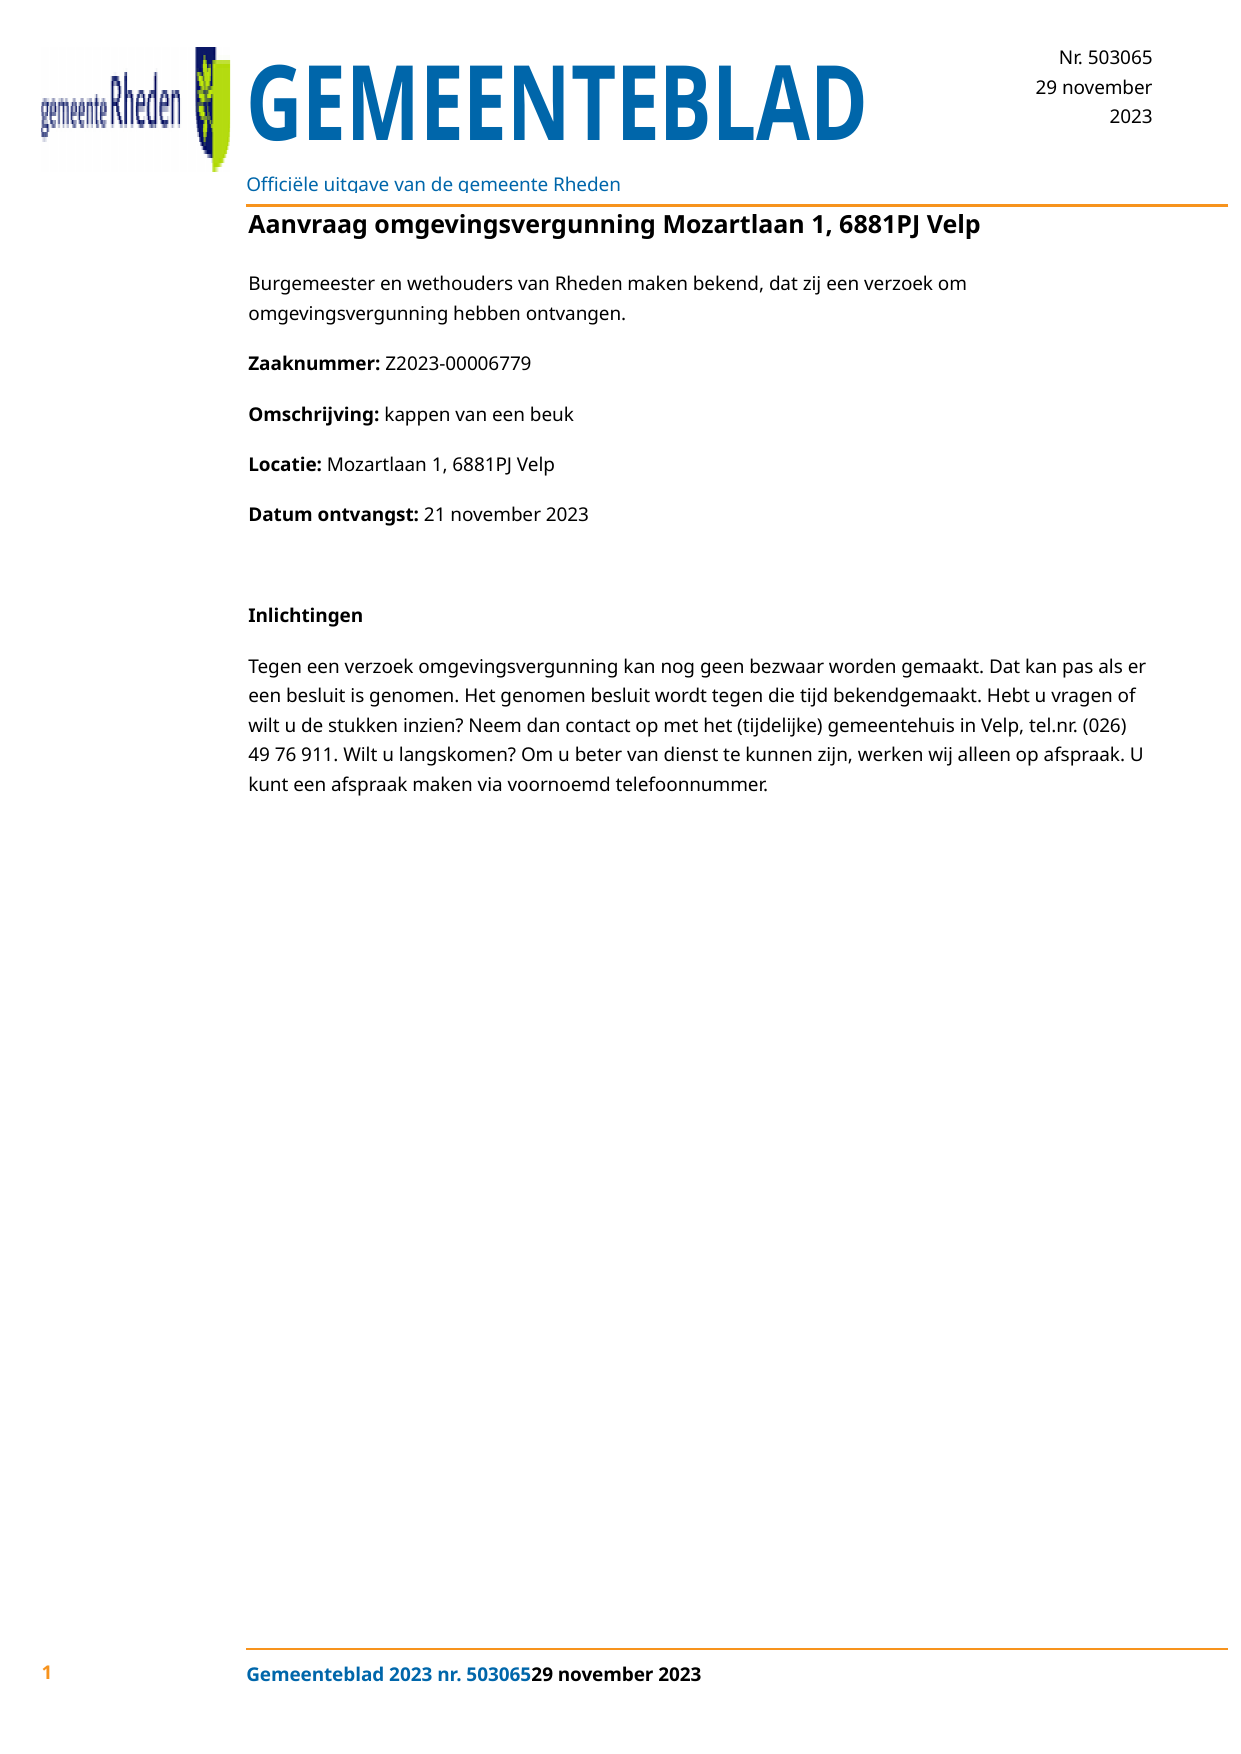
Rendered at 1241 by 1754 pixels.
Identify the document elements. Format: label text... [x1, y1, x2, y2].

text Inlichtingen [248, 602, 1152, 628]
text Locatie: Mozartlaan 1, 6881PJ Velp [248, 451, 1152, 477]
text Datum ontvangst: 21 november 2023 [248, 502, 1152, 527]
text Aanvraag omgevingsvergunning Mozartlaan 1, 6881PJ Velp [248, 207, 1152, 241]
text Omschrijving: kappen van een beuk [248, 401, 1152, 426]
text Burgemeester en wethouders van Rheden maken bekend, dat zij een verzoek om omgevingsvergunning hebben ontvangen. [248, 270, 1152, 326]
text Tegen een verzoek omgevingsvergunning kan nog geen bezwaar worden gemaakt. Dat kan pas als er een besluit is genomen. Het genomen besluit wordt tegen die tijd bekendgemaakt. Hebt u vragen of wilt u de stukken inzien? Neem dan contact op met het (tijdelijke) gemeentehuis in Velp, tel.nr. (026) 49 76 911. Wilt u langskomen? Om u beter van dienst te kunnen zijn, werken wij alleen op afspraak. U kunt een afspraak maken via voornoemd telefoonnummer. [248, 653, 1152, 797]
picture [41, 47, 231, 172]
text Zaaknummer: Z2023-00006779 [248, 350, 1152, 376]
